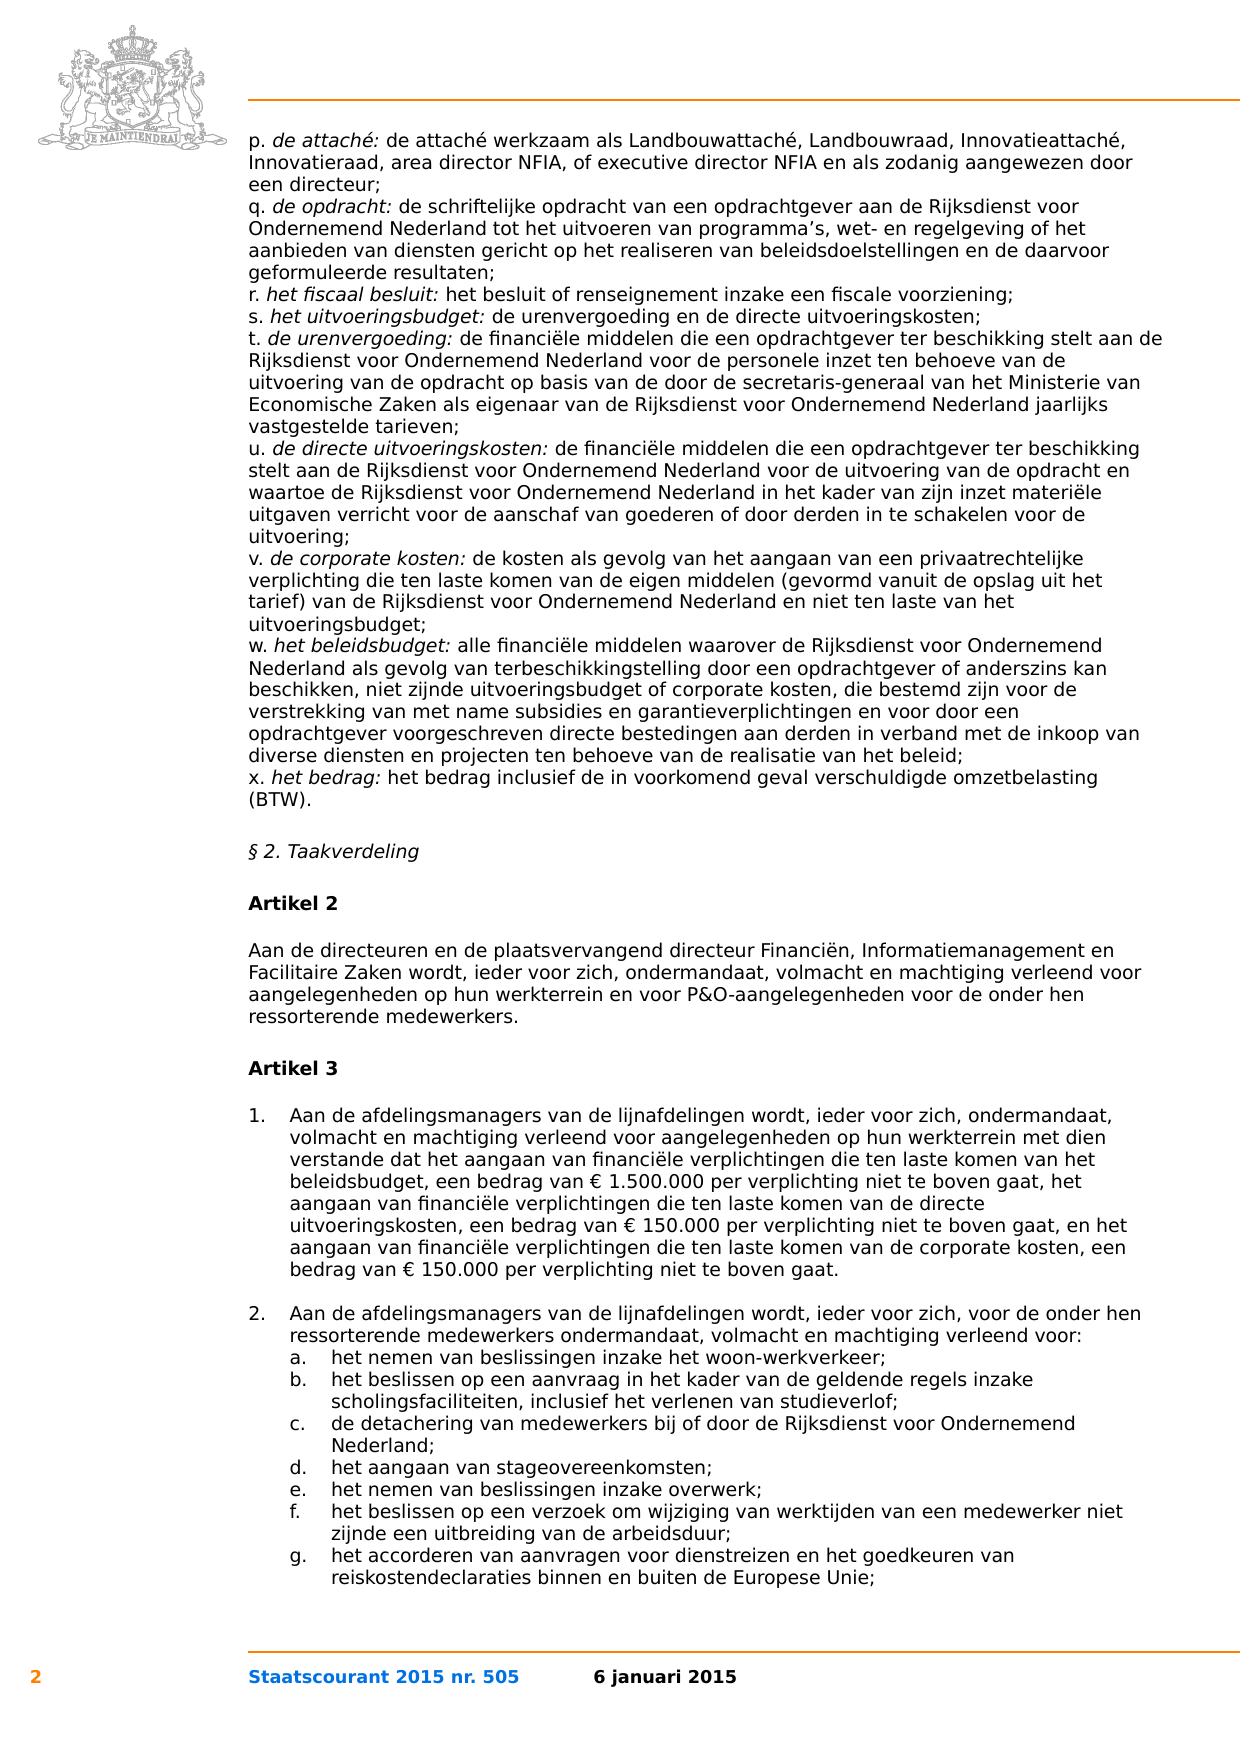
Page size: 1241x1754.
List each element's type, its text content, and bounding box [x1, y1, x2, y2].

text q. de opdracht: de schriftelijke opdracht van een opdrachtgever aan de Rijksdienst voor Ondernemend Nederland tot het uitvoeren van programma’s, wet- en regelgeving of het aanbieden van diensten gericht op het realiseren van beleidsdoelstellingen en de daarvoor geformuleerde resultaten; [248, 196, 1163, 284]
text t. de urenvergoeding: de financiële middelen die een opdrachtgever ter beschikking stelt aan de Rijksdienst voor Ondernemend Nederland voor de personele inzet ten behoeve van de uitvoering van de opdracht op basis van de door de secretaris-generaal van het Ministerie van Economische Zaken als eigenaar van de Rijksdienst voor Ondernemend Nederland jaarlijks vastgestelde tarieven; [248, 328, 1163, 438]
text u. de directe uitvoeringskosten: de financiële middelen die een opdrachtgever ter beschikking stelt aan de Rijksdienst voor Ondernemend Nederland voor de uitvoering van de opdracht en waartoe de Rijksdienst voor Ondernemend Nederland in het kader van zijn inzet materiële uitgaven verricht voor de aanschaf van goederen of door derden in te schakelen voor de uitvoering; [248, 438, 1163, 547]
text s. het uitvoeringsbudget: de urenvergoeding en de directe uitvoeringskosten; [248, 306, 1163, 328]
text 1. Aan de afdelingsmanagers van de lijnafdelingen wordt, ieder voor zich, ondermandaat, volmacht en machtiging verleend voor aangelegenheden op hun werkterrein met dien verstande dat het aangaan van financiële verplichtingen die ten laste komen van het beleidsbudget, een bedrag van € 1.500.000 per verplichting niet te boven gaat, het aangaan van financiële verplichtingen die ten laste komen van de directe uitvoeringskosten, een bedrag van € 150.000 per verplichting niet te boven gaat, en het aangaan van financiële verplichtingen die ten laste komen van de corporate kosten, een bedrag van € 150.000 per verplichting niet te boven gaat. [248, 1105, 1163, 1281]
text w. het beleidsbudget: alle financiële middelen waarover de Rijksdienst voor Ondernemend Nederland als gevolg van terbeschikkingstelling door een opdrachtgever of anderszins kan beschikken, niet zijnde uitvoeringsbudget of corporate kosten, die bestemd zijn voor de verstrekking van met name subsidies en garantieverplichtingen en voor door een opdrachtgever voorgeschreven directe bestedingen aan derden in verband met de inkoop van diverse diensten en projecten ten behoeve van de realisatie van het beleid; [248, 635, 1163, 767]
text e. het nemen van beslissingen inzake overwerk; [289, 1479, 1163, 1501]
text x. het bedrag: het bedrag inclusief de in voorkomend geval verschuldigde omzetbelasting (BTW). [248, 767, 1163, 811]
subtitle § 2. Taakverdeling [248, 841, 1163, 863]
subtitle Artikel 3 [248, 1058, 1163, 1080]
text Aan de directeuren en de plaatsvervangend directeur Financiën, Informatiemanagement en Facilitaire Zaken wordt, ieder voor zich, ondermandaat, volmacht en machtiging verleend voor aangelegenheden op hun werkterrein en voor P&O-aangelegenheden voor de onder hen ressorterende medewerkers. [248, 940, 1163, 1028]
text f. het beslissen op een verzoek om wijziging van werktijden van een medewerker niet zijnde een uitbreiding van de arbeidsduur; [289, 1501, 1163, 1544]
text v. de corporate kosten: de kosten als gevolg van het aangaan van een privaatrechtelijke verplichting die ten laste komen van de eigen middelen (gevormd vanuit de opslag uit het tarief) van de Rijksdienst voor Ondernemend Nederland en niet ten laste van het uitvoeringsbudget; [248, 547, 1163, 635]
picture [38, 25, 227, 150]
text r. het fiscaal besluit: het besluit of renseignement inzake een fiscale voorziening; [248, 284, 1163, 306]
subtitle Artikel 2 [248, 893, 1163, 915]
text 2. Aan de afdelingsmanagers van de lijnafdelingen wordt, ieder voor zich, voor de onder hen ressorterende medewerkers ondermandaat, volmacht en machtiging verleend voor: [248, 1303, 1163, 1347]
text b. het beslissen op een aanvraag in het kader van de geldende regels inzake scholingsfaciliteiten, inclusief het verlenen van studieverlof; [289, 1369, 1163, 1413]
text p. de attaché: de attaché werkzaam als Landbouwattaché, Landbouwraad, Innovatieattaché, Innovatieraad, area director NFIA, of executive director NFIA en als zodanig aangewezen door een directeur; [248, 130, 1163, 196]
text a. het nemen van beslissingen inzake het woon-werkverkeer; [289, 1347, 1163, 1369]
text d. het aangaan van stageovereenkomsten; [289, 1457, 1163, 1479]
text c. de detachering van medewerkers bij of door de Rijksdienst voor Ondernemend Nederland; [289, 1413, 1163, 1457]
text g. het accorderen van aanvragen voor dienstreizen en het goedkeuren van reiskostendeclaraties binnen en buiten de Europese Unie; [289, 1544, 1163, 1588]
